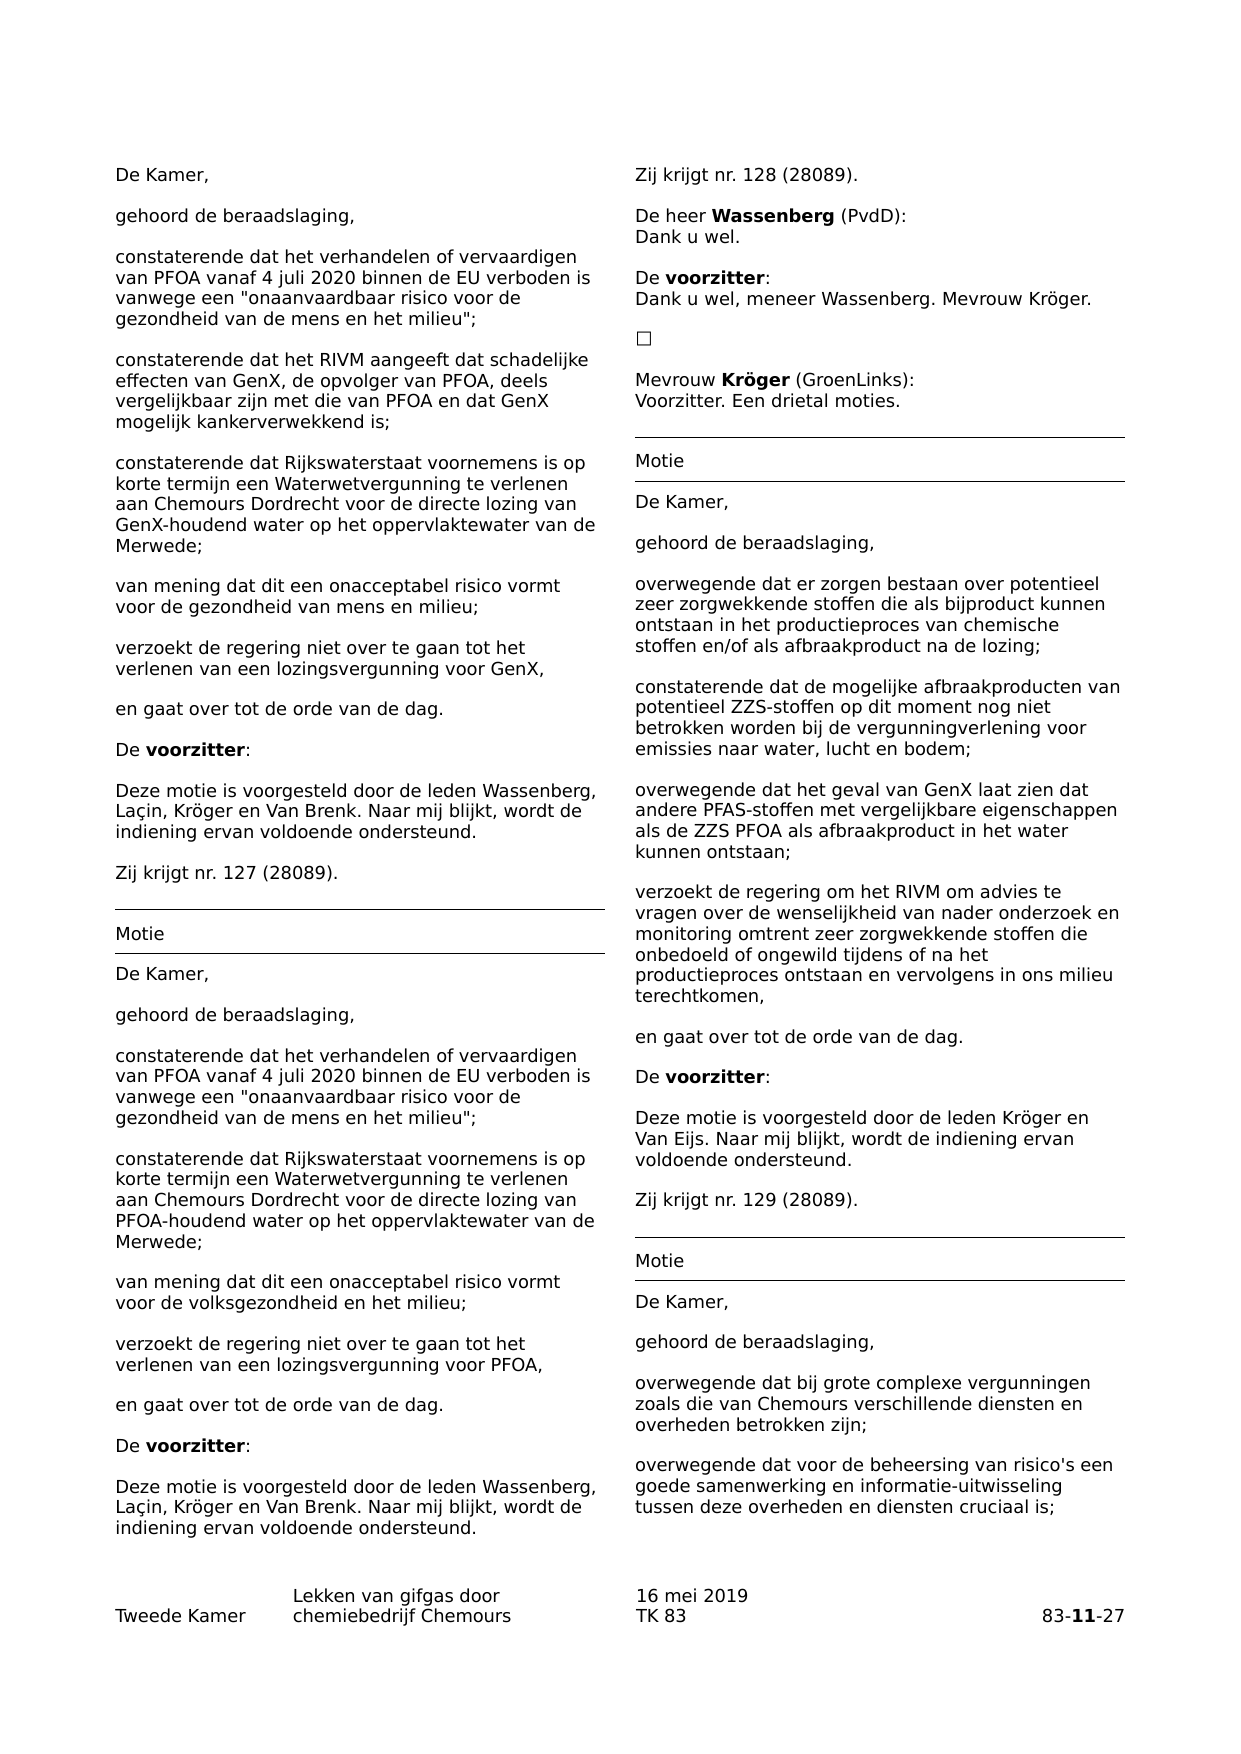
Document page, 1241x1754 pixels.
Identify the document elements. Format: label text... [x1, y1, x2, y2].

text De voorzitter: [635, 1067, 1125, 1088]
text gehoord de beraadslaging, [635, 1332, 1125, 1353]
text overwegende dat het geval van GenX laat zien dat andere PFAS-stoffen met vergelijkbare eigenschappen als de ZZS PFOA als afbraakproduct in het water kunnen ontstaan; [635, 779, 1125, 862]
text Dank u wel. [635, 227, 1125, 248]
text De Kamer, [115, 964, 605, 985]
text overwegende dat bij grote complexe vergunningen zoals die van Chemours verschillende diensten en overheden betrokken zijn; [635, 1373, 1125, 1435]
text van mening dat dit een onacceptabel risico vormt voor de gezondheid van mens en milieu; [115, 576, 605, 618]
text constaterende dat het verhandelen of vervaardigen van PFOA vanaf 4 juli 2020 binnen de EU verboden is vanwege een "onaanvaardbaar risico voor de gezondheid van de mens en het milieu"; [115, 1046, 605, 1128]
text Motie [635, 451, 1125, 472]
text De heer Wassenberg (PvdD): [635, 206, 1125, 227]
text constaterende dat het verhandelen of vervaardigen van PFOA vanaf 4 juli 2020 binnen de EU verboden is vanwege een "onaanvaardbaar risico voor de gezondheid van de mens en het milieu"; [115, 247, 605, 330]
text van mening dat dit een onacceptabel risico vormt voor de volksgezondheid en het milieu; [115, 1272, 605, 1314]
text De Kamer, [635, 1292, 1125, 1312]
text en gaat over tot de orde van de dag. [635, 1027, 1125, 1047]
text verzoekt de regering niet over te gaan tot het verlenen van een lozingsvergunning voor GenX, [115, 638, 605, 679]
text Motie [635, 1251, 1125, 1272]
text De voorzitter: [115, 740, 605, 761]
text ⬜ [635, 329, 1125, 350]
text constaterende dat de mogelijke afbraakproducten van potentieel ZZS-stoffen op dit moment nog niet betrokken worden bij de vergunningverlening voor emissies naar water, lucht en bodem; [635, 676, 1125, 759]
text Zij krijgt nr. 127 (28089). [115, 863, 605, 883]
text verzoekt de regering om het RIVM om advies te vragen over de wenselijkheid van nader onderzoek en monitoring omtrent zeer zorgwekkende stoffen die onbedoeld of ongewild tijdens of na het productieproces ontstaan en vervolgens in ons milieu terechtkomen, [635, 882, 1125, 1007]
text gehoord de beraadslaging, [635, 533, 1125, 553]
text constaterende dat Rijkswaterstaat voornemens is op korte termijn een Waterwetvergunning te verlenen aan Chemours Dordrecht voor de directe lozing van GenX-houdend water op het oppervlaktewater van de Merwede; [115, 453, 605, 556]
text Mevrouw Kröger (GroenLinks): [635, 370, 1125, 391]
text Deze motie is voorgesteld door de leden Wassenberg, Laçin, Kröger en Van Brenk. Naar mij blijkt, wordt de indiening ervan voldoende ondersteund. [115, 781, 605, 843]
text Zij krijgt nr. 128 (28089). [635, 165, 1125, 186]
text Zij krijgt nr. 129 (28089). [635, 1190, 1125, 1211]
text Dank u wel, meneer Wassenberg. Mevrouw Kröger. [635, 288, 1125, 309]
text Motie [115, 923, 605, 944]
text De Kamer, [115, 165, 605, 186]
text Voorzitter. Een drietal moties. [635, 391, 1125, 411]
text overwegende dat er zorgen bestaan over potentieel zeer zorgwekkende stoffen die als bijproduct kunnen ontstaan in het productieproces van chemische stoffen en/of als afbraakproduct na de lozing; [635, 573, 1125, 656]
text en gaat over tot de orde van de dag. [115, 1395, 605, 1416]
text gehoord de beraadslaging, [115, 1005, 605, 1026]
text constaterende dat Rijkswaterstaat voornemens is op korte termijn een Waterwetvergunning te verlenen aan Chemours Dordrecht voor de directe lozing van PFOA-houdend water op het oppervlaktewater van de Merwede; [115, 1148, 605, 1252]
text gehoord de beraadslaging, [115, 206, 605, 227]
text Deze motie is voorgesteld door de leden Kröger en Van Eijs. Naar mij blijkt, wordt de indiening ervan voldoende ondersteund. [635, 1108, 1125, 1170]
text De Kamer, [635, 492, 1125, 513]
text verzoekt de regering niet over te gaan tot het verlenen van een lozingsvergunning voor PFOA, [115, 1334, 605, 1375]
text en gaat over tot de orde van de dag. [115, 699, 605, 720]
text Deze motie is voorgesteld door de leden Wassenberg, Laçin, Kröger en Van Brenk. Naar mij blijkt, wordt de indiening ervan voldoende ondersteund. [115, 1477, 605, 1539]
text De voorzitter: [635, 268, 1125, 288]
text overwegende dat voor de beheersing van risico's een goede samenwerking en informatie-uitwisseling tussen deze overheden en diensten cruciaal is; [635, 1455, 1125, 1517]
text De voorzitter: [115, 1436, 605, 1457]
text constaterende dat het RIVM aangeeft dat schadelijke effecten van GenX, de opvolger van PFOA, deels vergelijkbaar zijn met die van PFOA en dat GenX mogelijk kankerverwekkend is; [115, 350, 605, 433]
